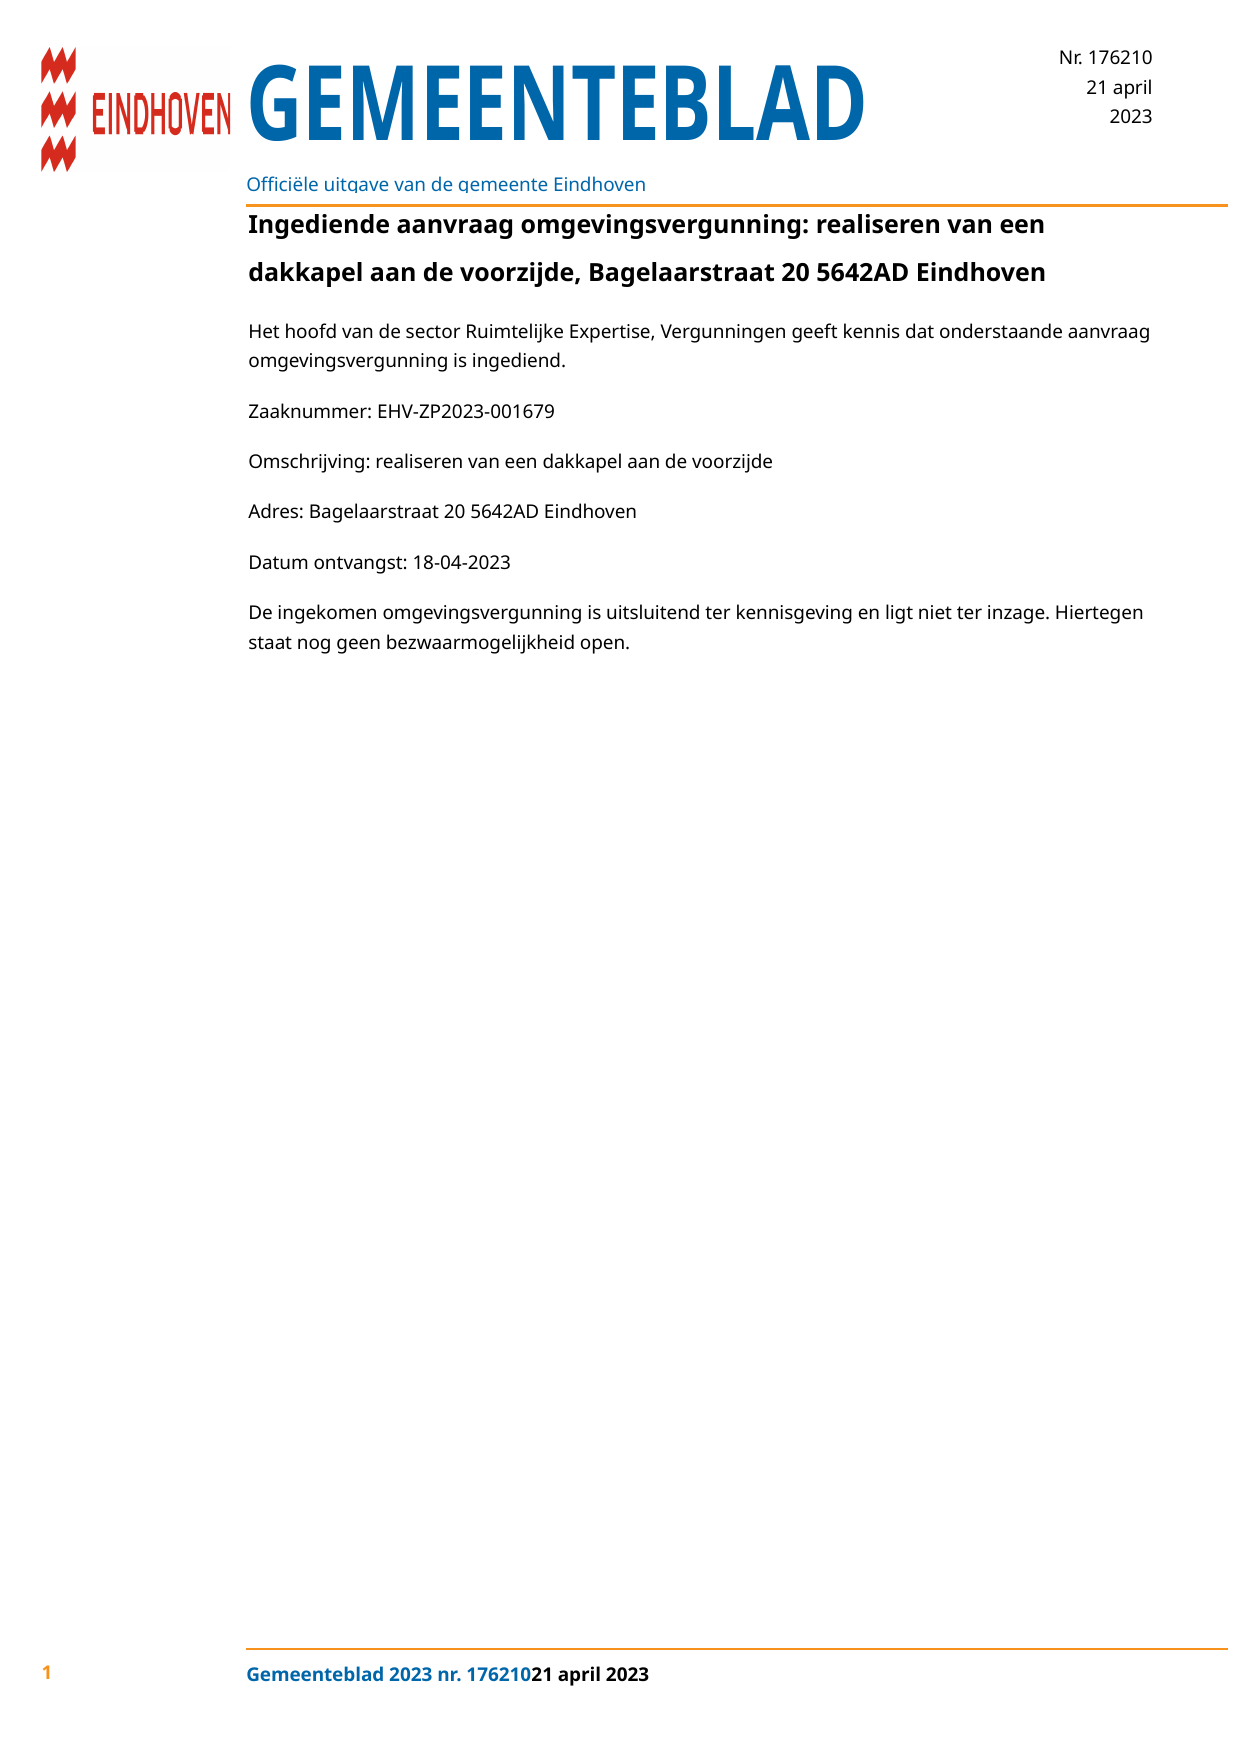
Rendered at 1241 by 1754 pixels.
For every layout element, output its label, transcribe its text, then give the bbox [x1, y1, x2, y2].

text De ingekomen omgevingsvergunning is uitsluitend ter kennisgeving en ligt niet ter inzage. Hiertegen staat nog geen bezwaarmogelijkheid open. [248, 599, 1152, 655]
text Adres: Bagelaarstraat 20 5642AD Eindhoven [248, 499, 1152, 524]
text Ingediende aanvraag omgevingsvergunning: realiseren van een dakkapel aan de voorzijde, Bagelaarstraat 20 5642AD Eindhoven [248, 207, 1152, 288]
text Zaaknummer: EHV-ZP2023-001679 [248, 398, 1152, 424]
text Omschrijving: realiseren van een dakkapel aan de voorzijde [248, 448, 1152, 474]
text Het hoofd van de sector Ruimtelijke Expertise, Vergunningen geeft kennis dat onderstaande aanvraag omgevingsvergunning is ingediend. [248, 318, 1152, 373]
text Datum ontvangst: 18-04-2023 [248, 549, 1152, 575]
picture [41, 47, 231, 172]
